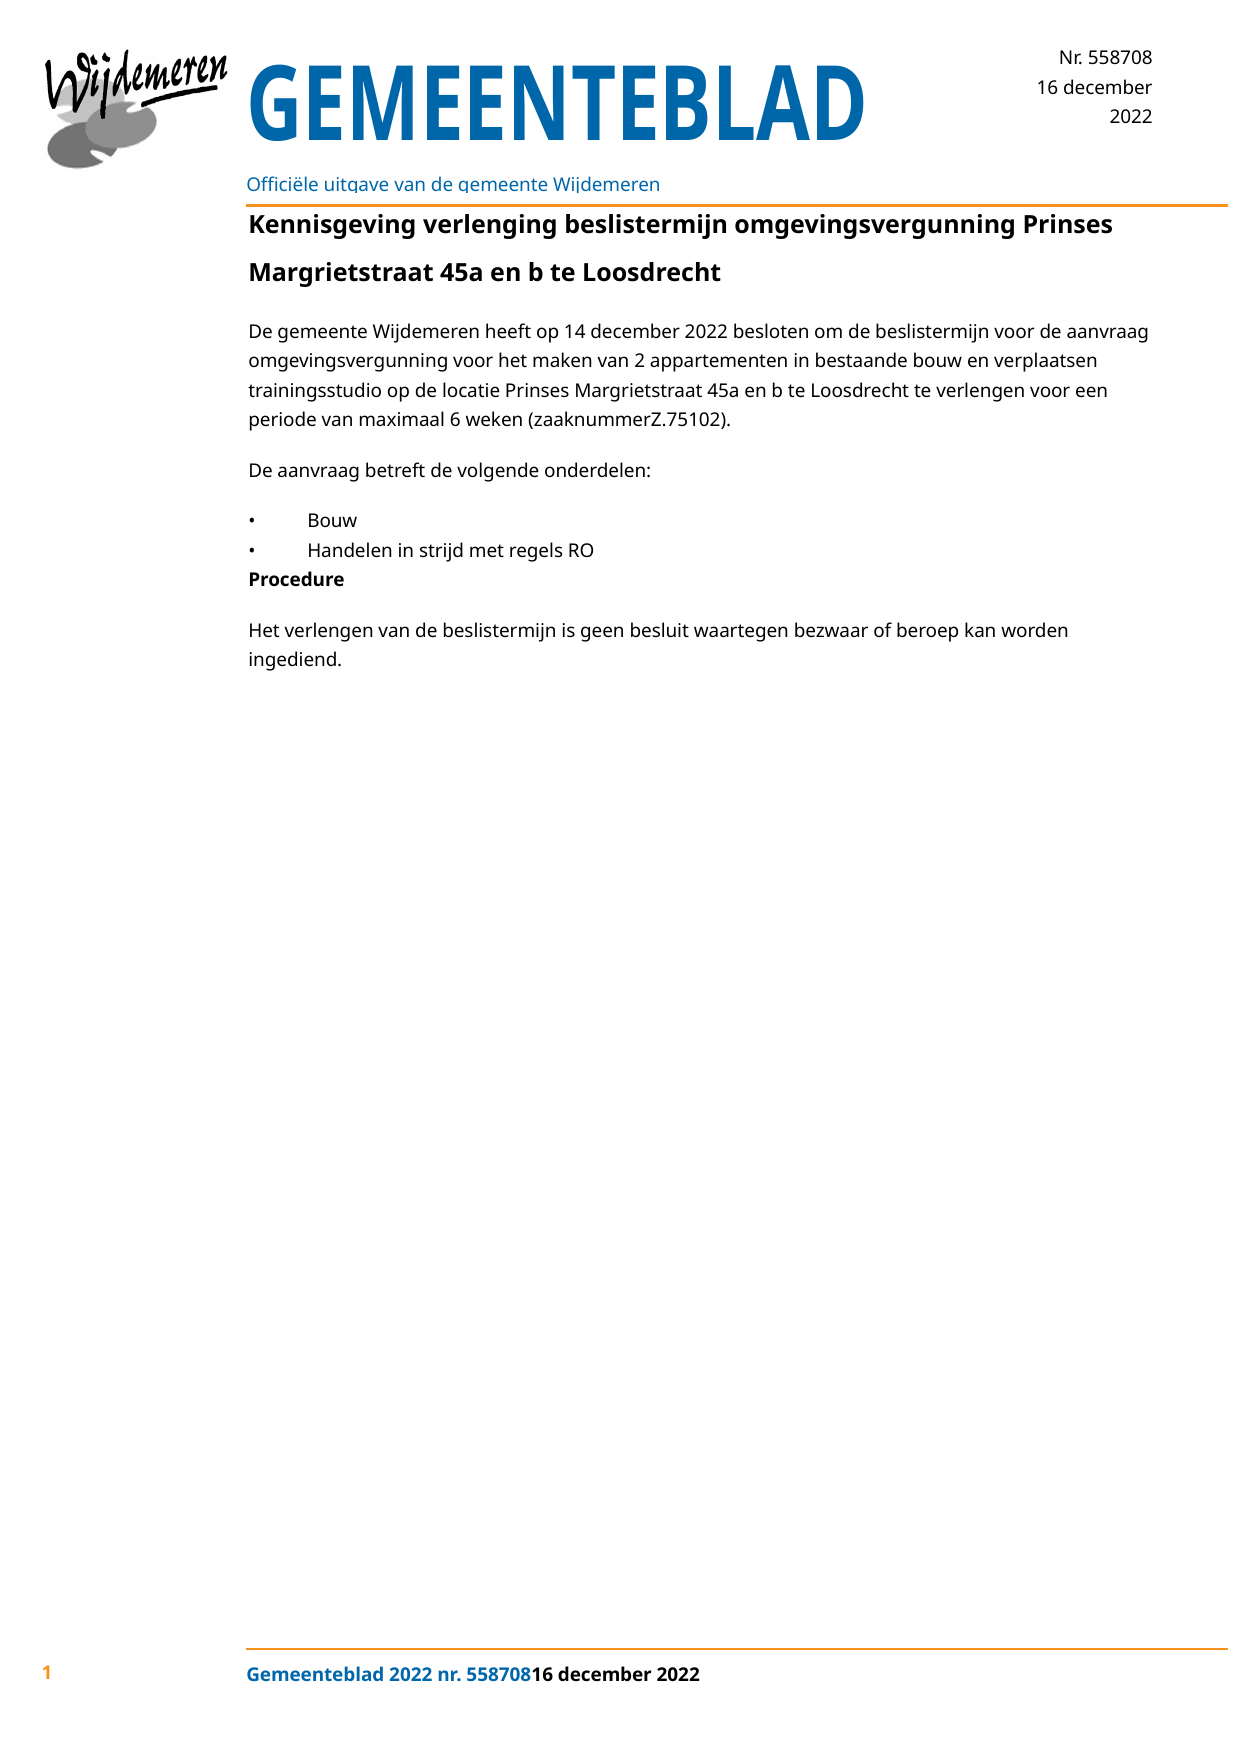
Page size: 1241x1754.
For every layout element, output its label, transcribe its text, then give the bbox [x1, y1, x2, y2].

list Handelen in strijd met regels RO [248, 537, 1152, 563]
text Procedure [248, 567, 1152, 592]
picture [41, 47, 231, 172]
text Het verlengen van de beslistermijn is geen besluit waartegen bezwaar of beroep kan worden ingediend. [248, 617, 1152, 672]
text De aanvraag betreft de volgende onderdelen: [248, 457, 1152, 483]
text De gemeente Wijdemeren heeft op 14 december 2022 besloten om de beslistermijn voor de aanvraag omgevingsvergunning voor het maken van 2 appartementen in bestaande bouw en verplaatsen trainingsstudio op de locatie Prinses Margrietstraat 45a en b te Loosdrecht te verlengen voor een periode van maximaal 6 weken (zaaknummerZ.75102). [248, 318, 1152, 432]
text Kennisgeving verlenging beslistermijn omgevingsvergunning Prinses Margrietstraat 45a en b te Loosdrecht [248, 207, 1152, 288]
list Bouw [248, 507, 1152, 533]
